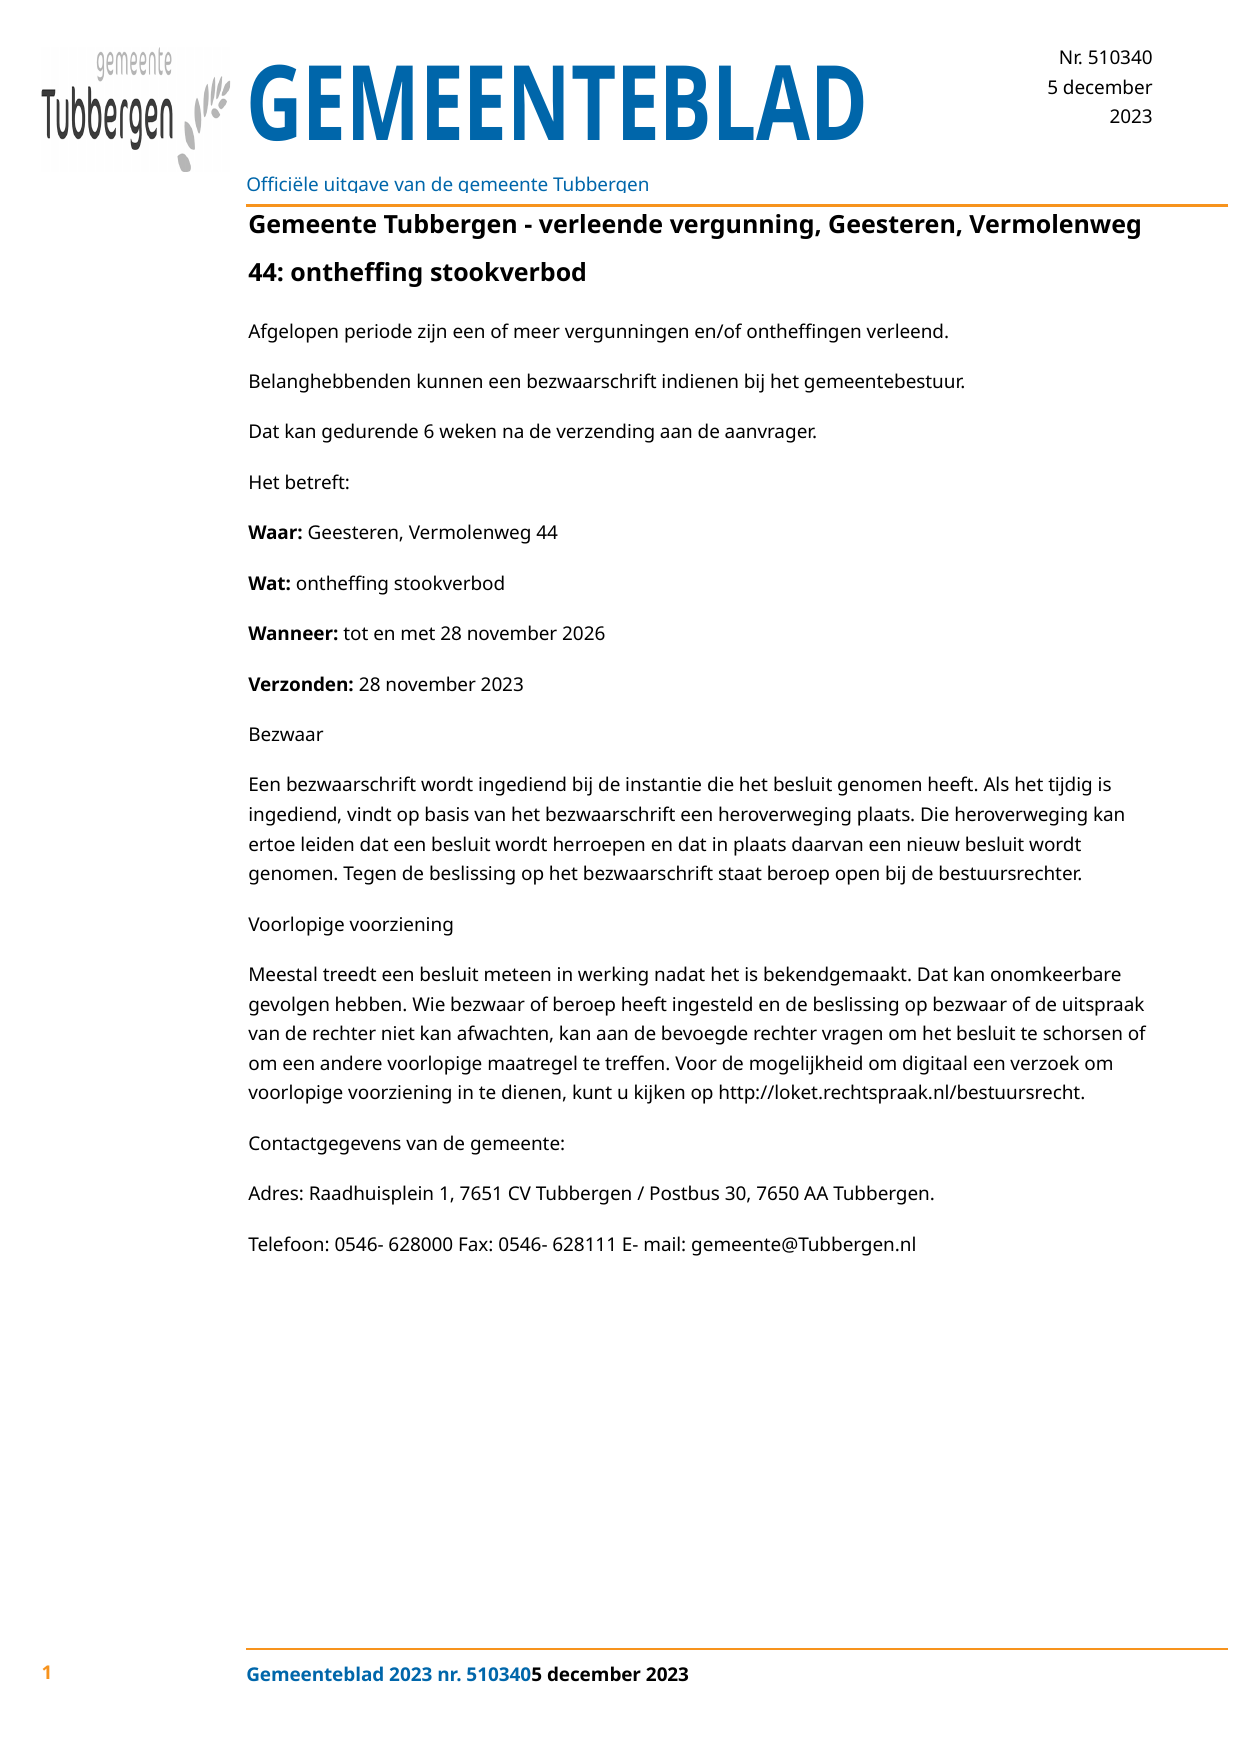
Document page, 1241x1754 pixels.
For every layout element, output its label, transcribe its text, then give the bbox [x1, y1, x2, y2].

text Waar: Geesteren, Vermolenweg 44 [248, 519, 1152, 545]
text Voorlopige voorziening [248, 911, 1152, 937]
text Verzonden: 28 november 2023 [248, 671, 1152, 697]
text Wanneer: tot en met 28 november 2026 [248, 620, 1152, 646]
text Contactgegevens van de gemeente: [248, 1130, 1152, 1156]
text Bezwaar [248, 721, 1152, 747]
text Afgelopen periode zijn een of meer vergunningen en/of ontheffingen verleend. [248, 318, 1152, 344]
text Dat kan gedurende 6 weken na de verzending aan de aanvrager. [248, 419, 1152, 444]
text Gemeente Tubbergen - verleende vergunning, Geesteren, Vermolenweg 44: ontheffing stookverbod [248, 207, 1152, 288]
picture [41, 47, 231, 172]
text Een bezwaarschrift wordt ingediend bij de instantie die het besluit genomen heeft. Als het tijdig is ingediend, vindt op basis van het bezwaarschrift een heroverweging plaats. Die heroverweging kan ertoe leiden dat een besluit wordt herroepen en dat in plaats daarvan een nieuw besluit wordt genomen. Tegen de beslissing op het bezwaarschrift staat beroep open bij de bestuursrechter. [248, 772, 1152, 886]
text Het betreft: [248, 469, 1152, 495]
text Wat: ontheffing stookverbod [248, 570, 1152, 596]
text Telefoon: 0546- 628000 Fax: 0546- 628111 E- mail: gemeente@Tubbergen.nl [248, 1231, 1152, 1257]
text Belanghebbenden kunnen een bezwaarschrift indienen bij het gemeentebestuur. [248, 368, 1152, 394]
text Adres: Raadhuisplein 1, 7651 CV Tubbergen / Postbus 30, 7650 AA Tubbergen. [248, 1180, 1152, 1206]
text Meestal treedt een besluit meteen in werking nadat het is bekendgemaakt. Dat kan onomkeerbare gevolgen hebben. Wie bezwaar of beroep heeft ingesteld en de beslissing op bezwaar of de uitspraak van de rechter niet kan afwachten, kan aan de bevoegde rechter vragen om het besluit te schorsen of om een andere voorlopige maatregel te treffen. Voor de mogelijkheid om digitaal een verzoek om voorlopige voorziening in te dienen, kunt u kijken op http://loket.rechtspraak.nl/bestuursrecht. [248, 961, 1152, 1105]
